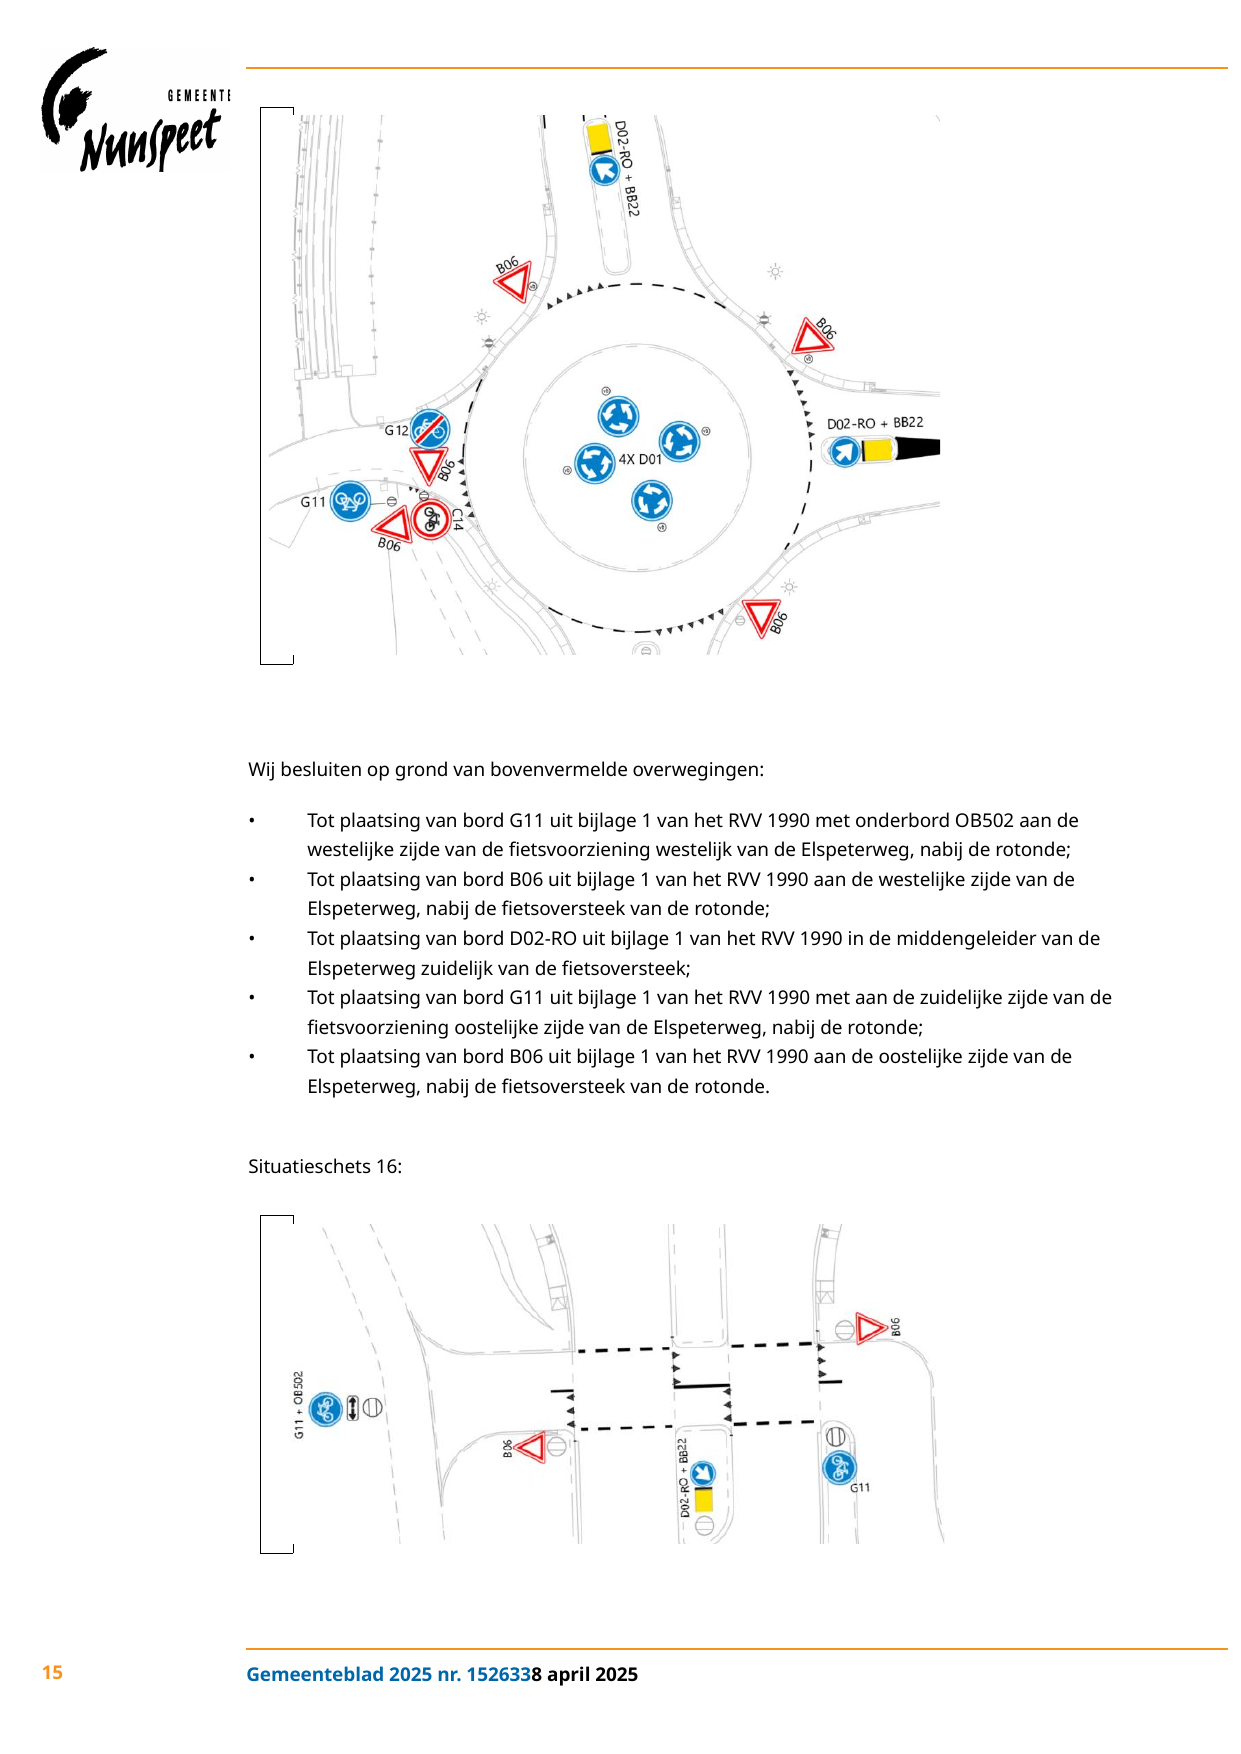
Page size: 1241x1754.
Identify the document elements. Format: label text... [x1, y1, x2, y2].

list Tot plaatsing van bord D02-RO uit bijlage 1 van het RVV 1990 in de middengeleider van de Elspeterweg zuidelijk van de fietsoversteek; [248, 925, 1152, 980]
list Tot plaatsing van bord G11 uit bijlage 1 van het RVV 1990 met aan de zuidelijke zijde van de fietsvoorziening oostelijke zijde van de Elspeterweg, nabij de rotonde; [248, 984, 1152, 1039]
list Tot plaatsing van bord G11 uit bijlage 1 van het RVV 1990 met onderbord OB502 aan de westelijke zijde van de fietsvoorziening westelijk van de Elspeterweg, nabij de rotonde; [248, 807, 1152, 862]
text Situatieschets 16: [248, 1153, 1152, 1179]
list Tot plaatsing van bord B06 uit bijlage 1 van het RVV 1990 aan de oostelijke zijde van de Elspeterweg, nabij de fietsoversteek van de rotonde. [248, 1043, 1152, 1099]
text Wij besluiten op grond van bovenvermelde overwegingen: [248, 756, 1152, 782]
picture [268, 1224, 945, 1544]
picture [268, 115, 941, 655]
picture [41, 47, 231, 172]
list Tot plaatsing van bord B06 uit bijlage 1 van het RVV 1990 aan de westelijke zijde van de Elspeterweg, nabij de fietsoversteek van de rotonde; [248, 866, 1152, 921]
